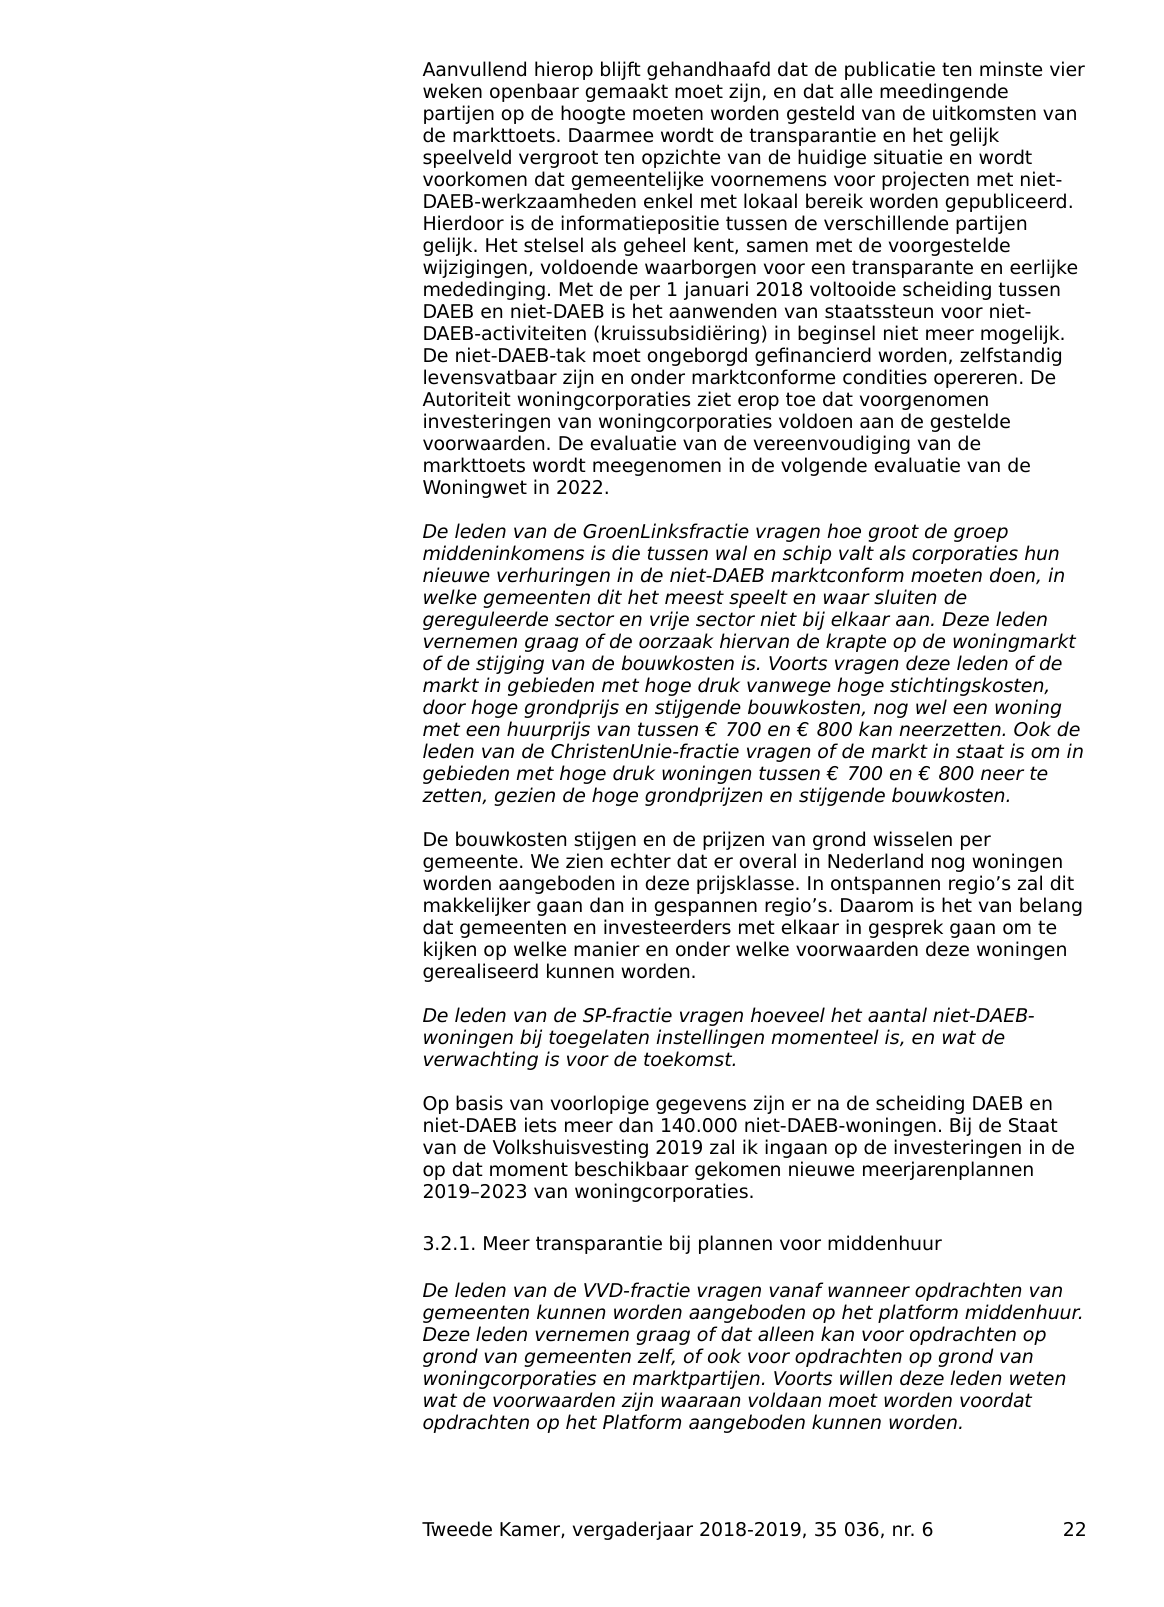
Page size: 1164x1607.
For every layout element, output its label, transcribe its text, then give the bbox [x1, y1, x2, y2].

text De leden van de SP-fractie vragen hoeveel het aantal niet-DAEB-woningen bij toegelaten instellingen momenteel is, en wat de verwachting is voor de toekomst. [422, 1005, 1087, 1071]
subtitle 3.2.1. Meer transparantie bij plannen voor middenhuur [422, 1233, 1087, 1255]
text De leden van de VVD-fractie vragen vanaf wanneer opdrachten van gemeenten kunnen worden aangeboden op het platform middenhuur. Deze leden vernemen graag of dat alleen kan voor opdrachten op grond van gemeenten zelf, of ook voor opdrachten op grond van woningcorporaties en marktpartijen. Voorts willen deze leden weten wat de voorwaarden zijn waaraan voldaan moet worden voordat opdrachten op het Platform aangeboden kunnen worden. [422, 1280, 1087, 1434]
text De bouwkosten stijgen en de prijzen van grond wisselen per gemeente. We zien echter dat er overal in Nederland nog woningen worden aangeboden in deze prijsklasse. In ontspannen regio’s zal dit makkelijker gaan dan in gespannen regio’s. Daarom is het van belang dat gemeenten en investeerders met elkaar in gesprek gaan om te kijken op welke manier en onder welke voorwaarden deze woningen gerealiseerd kunnen worden. [422, 829, 1087, 983]
text Op basis van voorlopige gegevens zijn er na de scheiding DAEB en niet-DAEB iets meer dan 140.000 niet-DAEB-woningen. Bij de Staat van de Volkshuisvesting 2019 zal ik ingaan op de investeringen in de op dat moment beschikbaar gekomen nieuwe meerjarenplannen 2019–2023 van woningcorporaties. [422, 1093, 1087, 1203]
text De leden van de GroenLinksfractie vragen hoe groot de groep middeninkomens is die tussen wal en schip valt als corporaties hun nieuwe verhuringen in de niet-DAEB marktconform moeten doen, in welke gemeenten dit het meest speelt en waar sluiten de gereguleerde sector en vrije sector niet bij elkaar aan. Deze leden vernemen graag of de oorzaak hiervan de krapte op de woningmarkt of de stijging van de bouwkosten is. Voorts vragen deze leden of de markt in gebieden met hoge druk vanwege hoge stichtingskosten, door hoge grondprijs en stijgende bouwkosten, nog wel een woning met een huurprijs van tussen € 700 en € 800 kan neerzetten. Ook de leden van de ChristenUnie-fractie vragen of de markt in staat is om in gebieden met hoge druk woningen tussen € 700 en € 800 neer te zetten, gezien de hoge grondprijzen en stijgende bouwkosten. [422, 521, 1087, 807]
text Aanvullend hierop blijft gehandhaafd dat de publicatie ten minste vier weken openbaar gemaakt moet zijn, en dat alle meedingende partijen op de hoogte moeten worden gesteld van de uitkomsten van de markttoets. Daarmee wordt de transparantie en het gelijk speelveld vergroot ten opzichte van de huidige situatie en wordt voorkomen dat gemeentelijke voornemens voor projecten met niet-DAEB-werkzaamheden enkel met lokaal bereik worden gepubliceerd. Hierdoor is de informatiepositie tussen de verschillende partijen gelijk. Het stelsel als geheel kent, samen met de voorgestelde wijzigingen, voldoende waarborgen voor een transparante en eerlijke mededinging. Met de per 1 januari 2018 voltooide scheiding tussen DAEB en niet-DAEB is het aanwenden van staatssteun voor niet-DAEB-activiteiten (kruissubsidiëring) in beginsel niet meer mogelijk. De niet-DAEB-tak moet ongeborgd gefinancierd worden, zelfstandig levensvatbaar zijn en onder marktconforme condities opereren. De Autoriteit woningcorporaties ziet erop toe dat voorgenomen investeringen van woningcorporaties voldoen aan de gestelde voorwaarden. De evaluatie van de vereenvoudiging van de markttoets wordt meegenomen in de volgende evaluatie van de Woningwet in 2022. [422, 59, 1087, 499]
